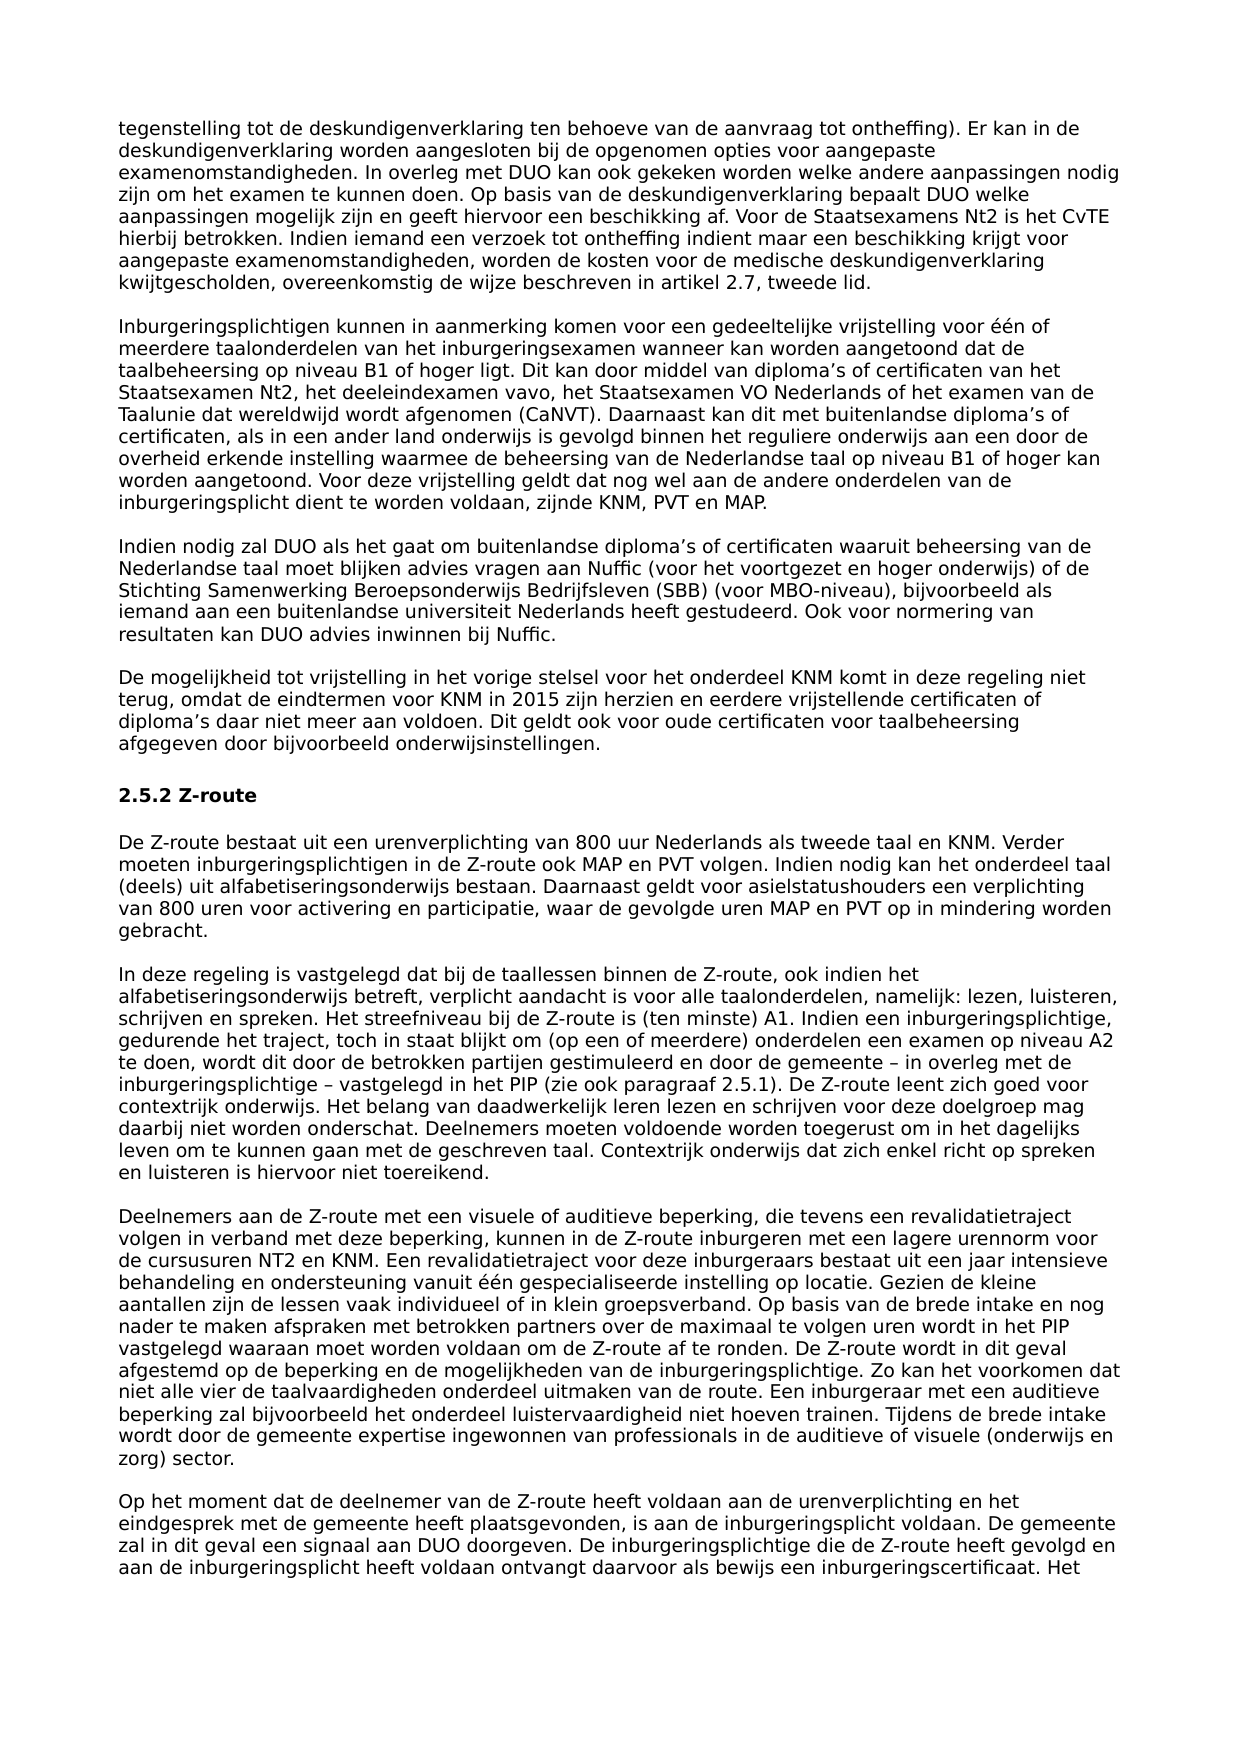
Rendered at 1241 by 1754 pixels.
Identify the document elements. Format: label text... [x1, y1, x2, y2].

text tegenstelling tot de deskundigenverklaring ten behoeve van de aanvraag tot ontheffing). Er kan in de deskundigenverklaring worden aangesloten bij de opgenomen opties voor aangepaste examenomstandigheden. In overleg met DUO kan ook gekeken worden welke andere aanpassingen nodig zijn om het examen te kunnen doen. Op basis van de deskundigenverklaring bepaalt DUO welke aanpassingen mogelijk zijn en geeft hiervoor een beschikking af. Voor de Staatsexamens Nt2 is het CvTE hierbij betrokken. Indien iemand een verzoek tot ontheffing indient maar een beschikking krijgt voor aangepaste examenomstandigheden, worden de kosten voor de medische deskundigenverklaring kwijtgescholden, overeenkomstig de wijze beschreven in artikel 2.7, tweede lid. [118, 118, 1122, 294]
text Inburgeringsplichtigen kunnen in aanmerking komen voor een gedeeltelijke vrijstelling voor één of meerdere taalonderdelen van het inburgeringsexamen wanneer kan worden aangetoond dat de taalbeheersing op niveau B1 of hoger ligt. Dit kan door middel van diploma’s of certificaten van het Staatsexamen Nt2, het deeleindexamen vavo, het Staatsexamen VO Nederlands of het examen van de Taalunie dat wereldwijd wordt afgenomen (CaNVT). Daarnaast kan dit met buitenlandse diploma’s of certificaten, als in een ander land onderwijs is gevolgd binnen het reguliere onderwijs aan een door de overheid erkende instelling waarmee de beheersing van de Nederlandse taal op niveau B1 of hoger kan worden aangetoond. Voor deze vrijstelling geldt dat nog wel aan de andere onderdelen van de inburgeringsplicht dient te worden voldaan, zijnde KNM, PVT en MAP. [118, 316, 1122, 514]
text De Z-route bestaat uit een urenverplichting van 800 uur Nederlands als tweede taal en KNM. Verder moeten inburgeringsplichtigen in de Z-route ook MAP en PVT volgen. Indien nodig kan het onderdeel taal (deels) uit alfabetiseringsonderwijs bestaan. Daarnaast geldt voor asielstatushouders een verplichting van 800 uren voor activering en participatie, waar de gevolgde uren MAP en PVT op in mindering worden gebracht. [118, 832, 1122, 942]
text Deelnemers aan de Z-route met een visuele of auditieve beperking, die tevens een revalidatietraject volgen in verband met deze beperking, kunnen in de Z-route inburgeren met een lagere urennorm voor de cursusuren NT2 en KNM. Een revalidatietraject voor deze inburgeraars bestaat uit een jaar intensieve behandeling en ondersteuning vanuit één gespecialiseerde instelling op locatie. Gezien de kleine aantallen zijn de lessen vaak individueel of in klein groepsverband. Op basis van de brede intake en nog nader te maken afspraken met betrokken partners over de maximaal te volgen uren wordt in het PIP vastgelegd waaraan moet worden voldaan om de Z-route af te ronden. De Z-route wordt in dit geval afgestemd op de beperking en de mogelijkheden van de inburgeringsplichtige. Zo kan het voorkomen dat niet alle vier de taalvaardigheden onderdeel uitmaken van de route. Een inburgeraar met een auditieve beperking zal bijvoorbeeld het onderdeel luistervaardigheid niet hoeven trainen. Tijdens de brede intake wordt door de gemeente expertise ingewonnen van professionals in de auditieve of visuele (onderwijs en zorg) sector. [118, 1206, 1122, 1469]
text Indien nodig zal DUO als het gaat om buitenlandse diploma’s of certificaten waaruit beheersing van de Nederlandse taal moet blijken advies vragen aan Nuffic (voor het voortgezet en hoger onderwijs) of de Stichting Samenwerking Beroepsonderwijs Bedrijfsleven (SBB) (voor MBO-niveau), bijvoorbeeld als iemand aan een buitenlandse universiteit Nederlands heeft gestudeerd. Ook voor normering van resultaten kan DUO advies inwinnen bij Nuffic. [118, 536, 1122, 645]
subtitle 2.5.2 Z-route [118, 785, 1122, 807]
text Op het moment dat de deelnemer van de Z-route heeft voldaan aan de urenverplichting en het eindgesprek met de gemeente heeft plaatsgevonden, is aan de inburgeringsplicht voldaan. De gemeente zal in dit geval een signaal aan DUO doorgeven. De inburgeringsplichtige die de Z-route heeft gevolgd en aan de inburgeringsplicht heeft voldaan ontvangt daarvoor als bewijs een inburgeringscertificaat. Het [118, 1491, 1122, 1579]
text De mogelijkheid tot vrijstelling in het vorige stelsel voor het onderdeel KNM komt in deze regeling niet terug, omdat de eindtermen voor KNM in 2015 zijn herzien en eerdere vrijstellende certificaten of diploma’s daar niet meer aan voldoen. Dit geldt ook voor oude certificaten voor taalbeheersing afgegeven door bijvoorbeeld onderwijsinstellingen. [118, 667, 1122, 755]
text In deze regeling is vastgelegd dat bij de taallessen binnen de Z-route, ook indien het alfabetiseringsonderwijs betreft, verplicht aandacht is voor alle taalonderdelen, namelijk: lezen, luisteren, schrijven en spreken. Het streefniveau bij de Z-route is (ten minste) A1. Indien een inburgeringsplichtige, gedurende het traject, toch in staat blijkt om (op een of meerdere) onderdelen een examen op niveau A2 te doen, wordt dit door de betrokken partijen gestimuleerd en door de gemeente – in overleg met de inburgeringsplichtige – vastgelegd in het PIP (zie ook paragraaf 2.5.1). De Z-route leent zich goed voor contextrijk onderwijs. Het belang van daadwerkelijk leren lezen en schrijven voor deze doelgroep mag daarbij niet worden onderschat. Deelnemers moeten voldoende worden toegerust om in het dagelijks leven om te kunnen gaan met de geschreven taal. Contextrijk onderwijs dat zich enkel richt op spreken en luisteren is hiervoor niet toereikend. [118, 964, 1122, 1184]
